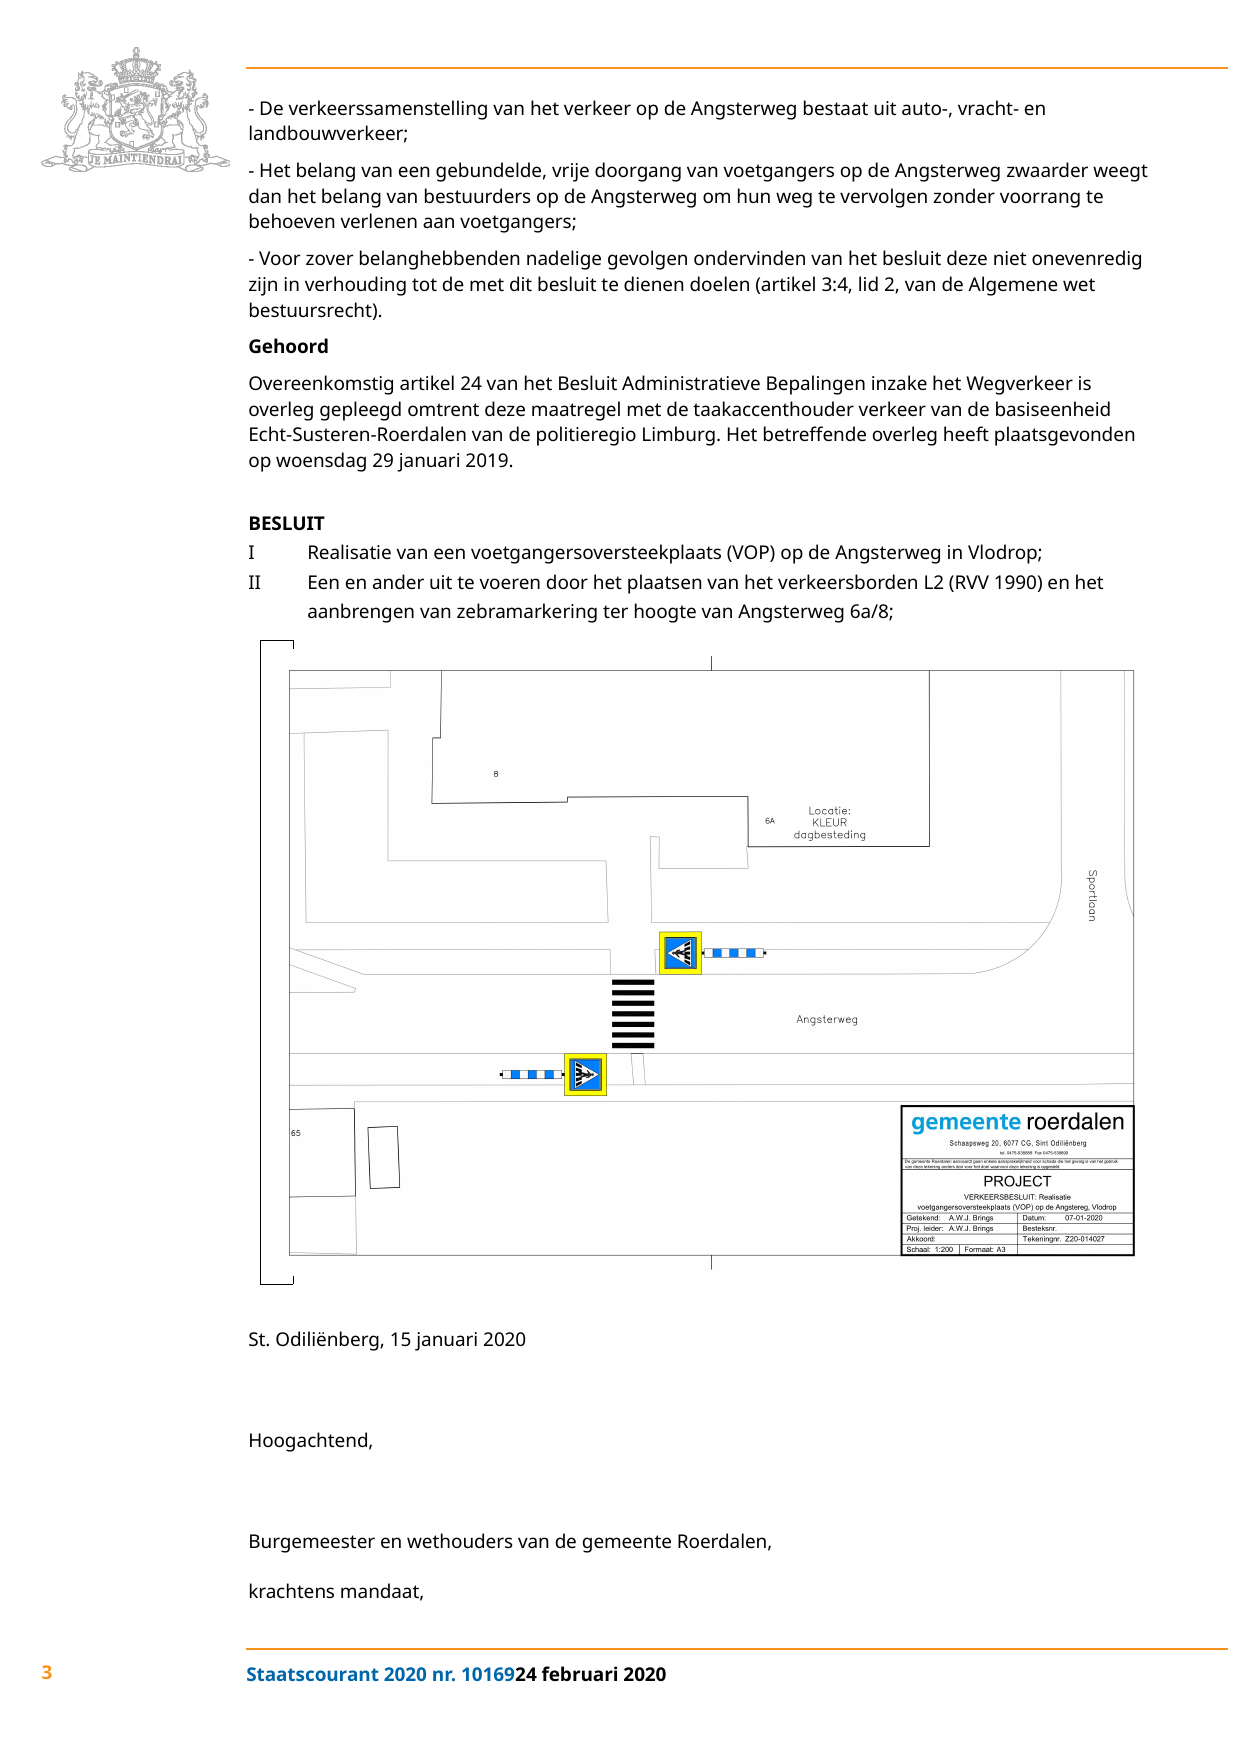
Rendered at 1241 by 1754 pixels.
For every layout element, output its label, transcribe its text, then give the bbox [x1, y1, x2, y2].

text Hoogachtend, [248, 1427, 1152, 1453]
text - Voor zover belanghebbenden nadelige gevolgen ondervinden van het besluit deze niet onevenredig zijn in verhouding tot de met dit besluit te dienen doelen (artikel 3:4, lid 2, van de Algemene wet bestuursrecht). [248, 245, 1152, 322]
text St. Odiliënberg, 15 januari 2020 [248, 1326, 1152, 1352]
text Overeenkomstig artikel 24 van het Besluit Administratieve Bepalingen inzake het Wegverkeer is overleg gepleegd omtrent deze maatregel met de taakaccenthouder verkeer van de basiseenheid Echt-Susteren-Roerdalen van de politieregio Limburg. Het betreffende overleg heeft plaatsgevonden op woensdag 29 januari 2019. [248, 370, 1152, 473]
text Burgemeester en wethouders van de gemeente Roerdalen, [248, 1528, 1152, 1554]
text Gehoord [248, 333, 1152, 359]
list Realisatie van een voetgangersoversteekplaats (VOP) op de Angsterweg in Vlodrop; [248, 539, 1152, 565]
text krachtens mandaat, [248, 1578, 1152, 1604]
text - Het belang van een gebundelde, vrije doorgang van voetgangers op de Angsterweg zwaarder weegt dan het belang van bestuurders op de Angsterweg om hun weg te vervolgen zonder voorrang te behoeven verlenen aan voetgangers; [248, 157, 1152, 234]
picture [268, 649, 1155, 1276]
text - De verkeerssamenstelling van het verkeer op de Angsterweg bestaat uit auto-, vracht- en landbouwverkeer; [248, 95, 1152, 146]
text BESLUIT [248, 510, 1152, 536]
picture [41, 47, 231, 172]
list Een en ander uit te voeren door het plaatsen van het verkeersborden L2 (RVV 1990) en het aanbrengen van zebramarkering ter hoogte van Angsterweg 6a/8; [248, 569, 1152, 624]
